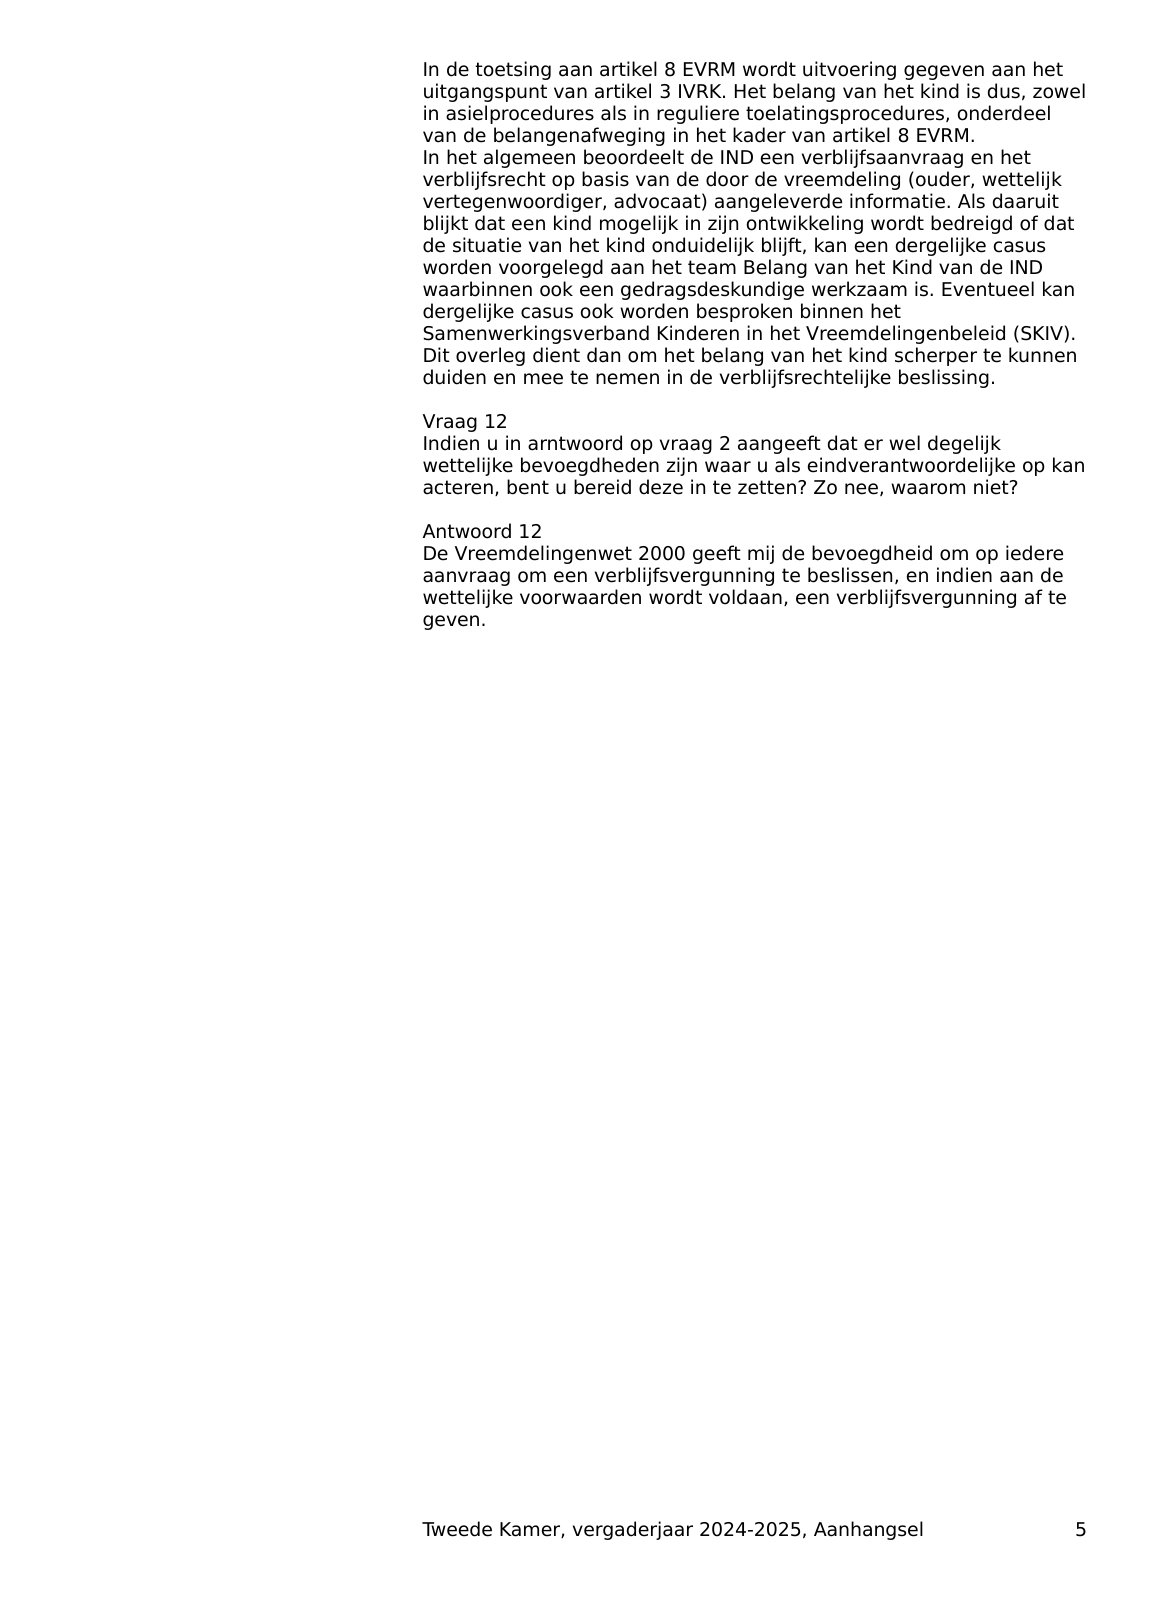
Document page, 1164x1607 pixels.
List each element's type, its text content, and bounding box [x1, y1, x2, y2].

text In het algemeen beoordeelt de IND een verblijfsaanvraag en het verblijfsrecht op basis van de door de vreemdeling (ouder, wettelijk vertegenwoordiger, advocaat) aangeleverde informatie. Als daaruit blijkt dat een kind mogelijk in zijn ontwikkeling wordt bedreigd of dat de situatie van het kind onduidelijk blijft, kan een dergelijke casus worden voorgelegd aan het team Belang van het Kind van de IND waarbinnen ook een gedragsdeskundige werkzaam is. Eventueel kan dergelijke casus ook worden besproken binnen het Samenwerkingsverband Kinderen in het Vreemdelingenbeleid (SKIV). Dit overleg dient dan om het belang van het kind scherper te kunnen duiden en mee te nemen in de verblijfsrechtelijke beslissing. [422, 147, 1087, 389]
text De Vreemdelingenwet 2000 geeft mij de bevoegdheid om op iedere aanvraag om een verblijfsvergunning te beslissen, en indien aan de wettelijke voorwaarden wordt voldaan, een verblijfsvergunning af te geven. [422, 543, 1087, 631]
text Vraag 12 [422, 411, 1087, 433]
text Antwoord 12 [422, 521, 1087, 543]
text In de toetsing aan artikel 8 EVRM wordt uitvoering gegeven aan het uitgangspunt van artikel 3 IVRK. Het belang van het kind is dus, zowel in asielprocedures als in reguliere toelatingsprocedures, onderdeel van de belangenafweging in het kader van artikel 8 EVRM. [422, 59, 1087, 147]
text Indien u in arntwoord op vraag 2 aangeeft dat er wel degelijk wettelijke bevoegdheden zijn waar u als eindverantwoordelijke op kan acteren, bent u bereid deze in te zetten? Zo nee, waarom niet? [422, 433, 1087, 499]
